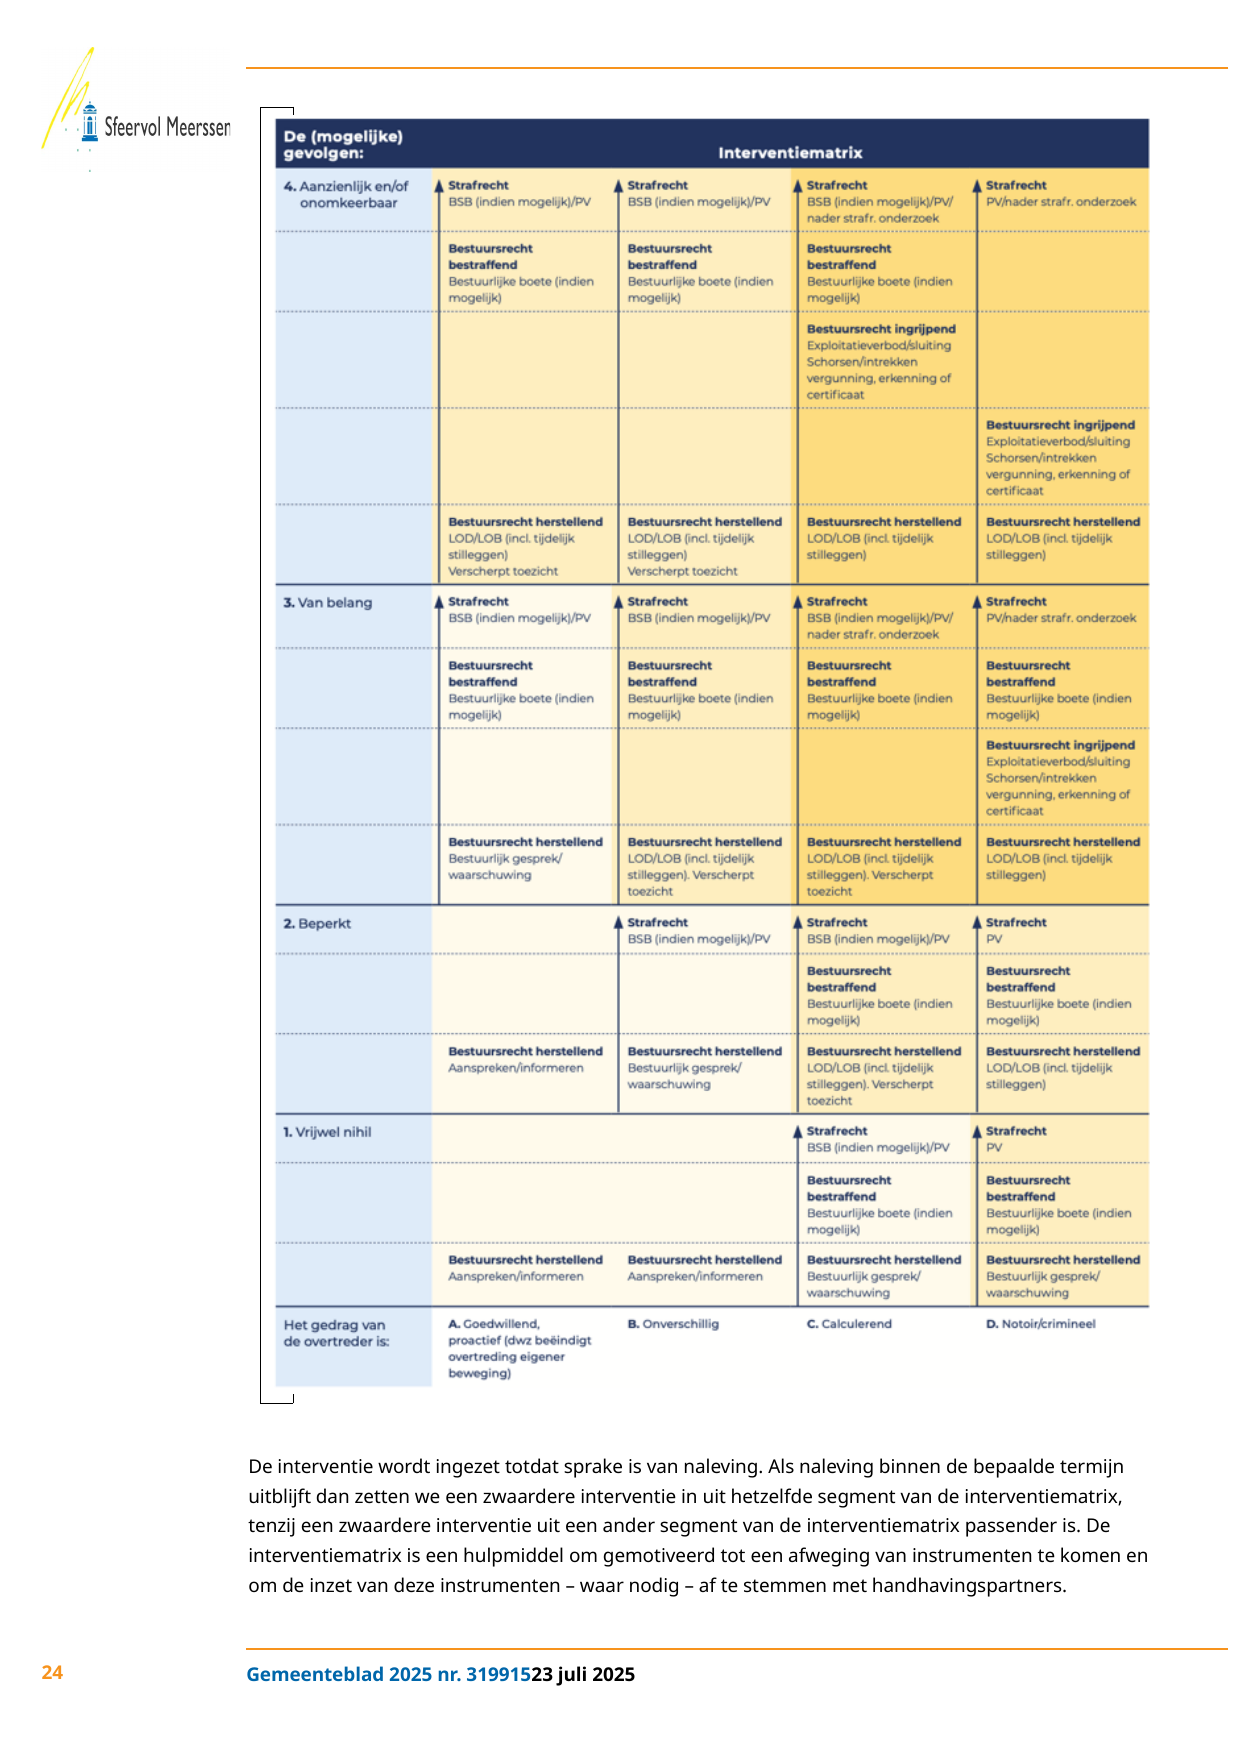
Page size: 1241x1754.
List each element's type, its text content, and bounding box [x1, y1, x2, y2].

text De interventie wordt ingezet totdat sprake is van naleving. Als naleving binnen de bepaalde termijn uitblijft dan zetten we een zwaardere interventie in uit hetzelfde segment van de interventiematrix, tenzij een zwaardere interventie uit een ander segment van de interventiematrix passender is. De interventiematrix is een hulpmiddel om gemotiveerd tot een afweging van instrumenten te komen en om de inzet van deze instrumenten – waar nodig – af te stemmen met handhavingspartners. [248, 1453, 1152, 1597]
picture [41, 47, 231, 172]
picture [268, 115, 1155, 1394]
